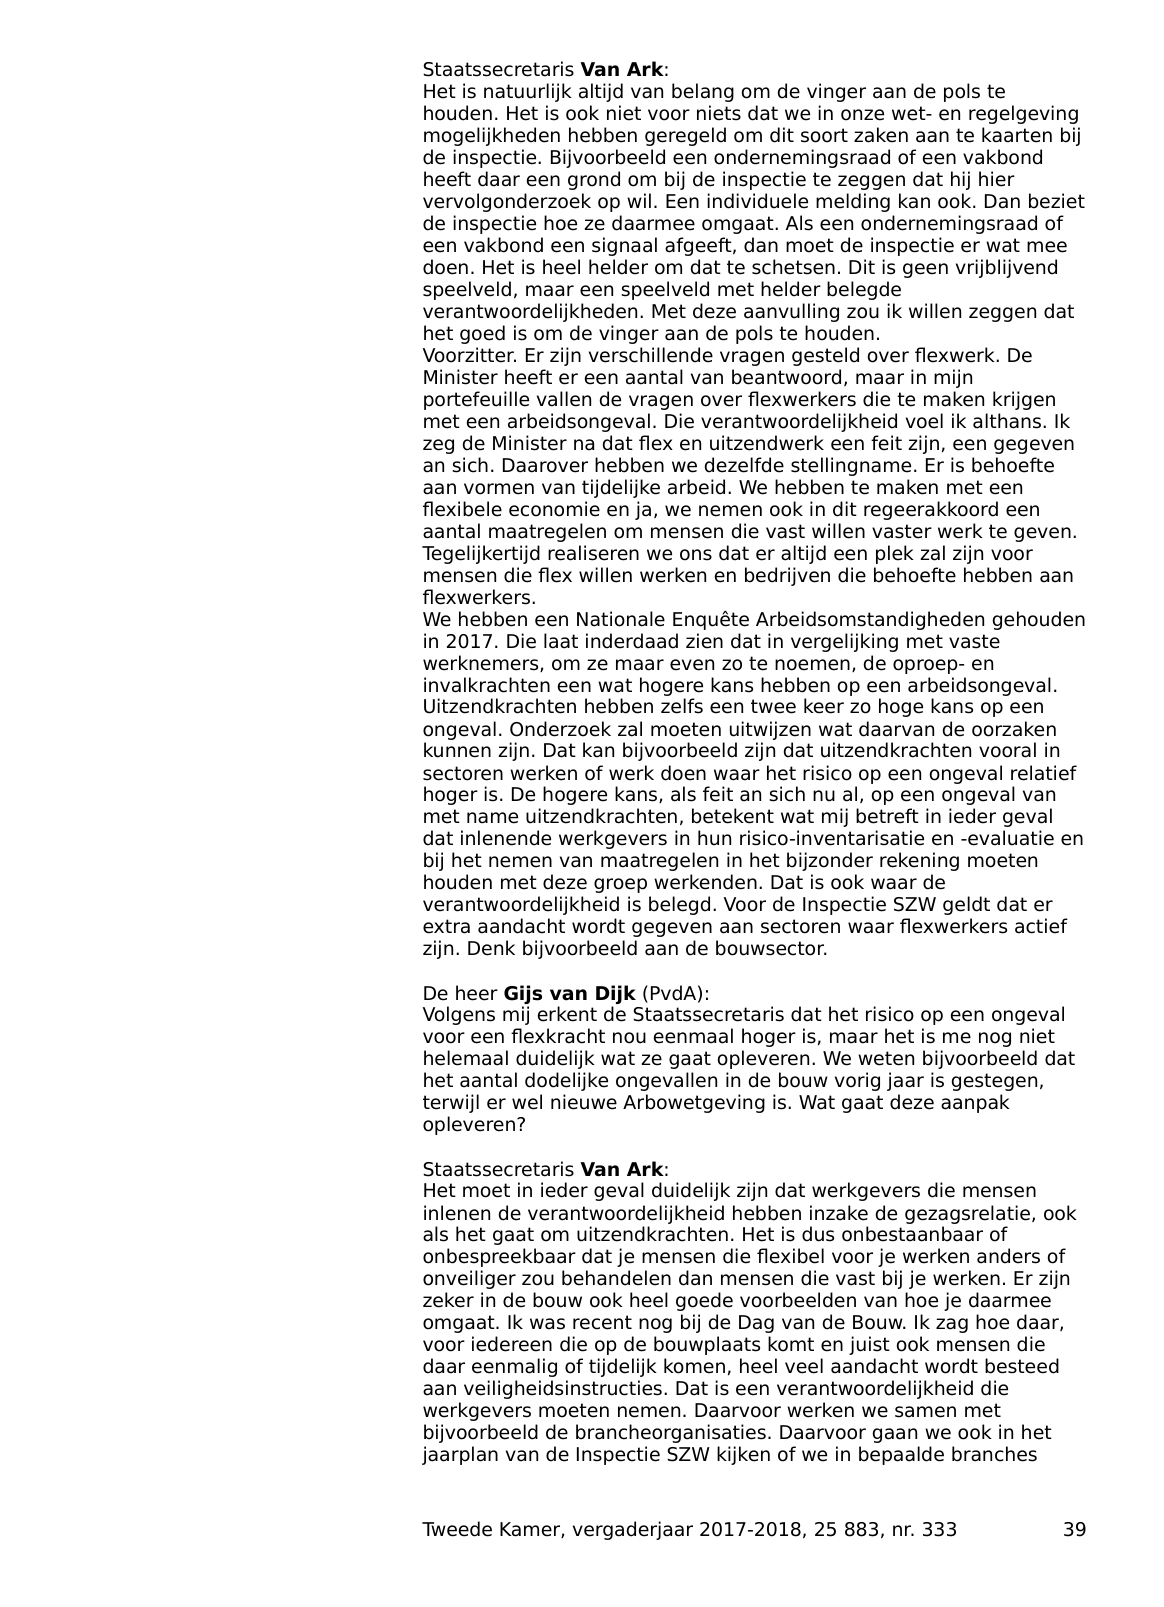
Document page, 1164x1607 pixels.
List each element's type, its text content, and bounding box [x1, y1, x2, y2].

text De heer Gijs van Dijk (PvdA): [422, 982, 1087, 1004]
text Het moet in ieder geval duidelijk zijn dat werkgevers die mensen inlenen de verantwoordelijkheid hebben inzake de gezagsrelatie, ook als het gaat om uitzendkrachten. Het is dus onbestaanbaar of onbespreekbaar dat je mensen die flexibel voor je werken anders of onveiliger zou behandelen dan mensen die vast bij je werken. Er zijn zeker in de bouw ook heel goede voorbeelden van hoe je daarmee omgaat. Ik was recent nog bij de Dag van de Bouw. Ik zag hoe daar, voor iedereen die op de bouwplaats komt en juist ook mensen die daar eenmalig of tijdelijk komen, heel veel aandacht wordt besteed aan veiligheidsinstructies. Dat is een verantwoordelijkheid die werkgevers moeten nemen. Daarvoor werken we samen met bijvoorbeeld de brancheorganisaties. Daarvoor gaan we ook in het jaarplan van de Inspectie SZW kijken of we in bepaalde branches [422, 1180, 1087, 1466]
text Voorzitter. Er zijn verschillende vragen gesteld over flexwerk. De Minister heeft er een aantal van beantwoord, maar in mijn portefeuille vallen de vragen over flexwerkers die te maken krijgen met een arbeidsongeval. Die verantwoordelijkheid voel ik althans. Ik zeg de Minister na dat flex en uitzendwerk een feit zijn, een gegeven an sich. Daarover hebben we dezelfde stellingname. Er is behoefte aan vormen van tijdelijke arbeid. We hebben te maken met een flexibele economie en ja, we nemen ook in dit regeerakkoord een aantal maatregelen om mensen die vast willen vaster werk te geven. Tegelijkertijd realiseren we ons dat er altijd een plek zal zijn voor mensen die flex willen werken en bedrijven die behoefte hebben aan flexwerkers. [422, 345, 1087, 608]
text Staatssecretaris Van Ark: [422, 1158, 1087, 1180]
text Volgens mij erkent de Staatssecretaris dat het risico op een ongeval voor een flexkracht nou eenmaal hoger is, maar het is me nog niet helemaal duidelijk wat ze gaat opleveren. We weten bijvoorbeeld dat het aantal dodelijke ongevallen in de bouw vorig jaar is gestegen, terwijl er wel nieuwe Arbowetgeving is. Wat gaat deze aanpak opleveren? [422, 1004, 1087, 1136]
text Het is natuurlijk altijd van belang om de vinger aan de pols te houden. Het is ook niet voor niets dat we in onze wet- en regelgeving mogelijkheden hebben geregeld om dit soort zaken aan te kaarten bij de inspectie. Bijvoorbeeld een ondernemingsraad of een vakbond heeft daar een grond om bij de inspectie te zeggen dat hij hier vervolgonderzoek op wil. Een individuele melding kan ook. Dan beziet de inspectie hoe ze daarmee omgaat. Als een ondernemingsraad of een vakbond een signaal afgeeft, dan moet de inspectie er wat mee doen. Het is heel helder om dat te schetsen. Dit is geen vrijblijvend speelveld, maar een speelveld met helder belegde verantwoordelijkheden. Met deze aanvulling zou ik willen zeggen dat het goed is om de vinger aan de pols te houden. [422, 81, 1087, 345]
text We hebben een Nationale Enquête Arbeidsomstandigheden gehouden in 2017. Die laat inderdaad zien dat in vergelijking met vaste werknemers, om ze maar even zo te noemen, de oproep- en invalkrachten een wat hogere kans hebben op een arbeidsongeval. Uitzendkrachten hebben zelfs een twee keer zo hoge kans op een ongeval. Onderzoek zal moeten uitwijzen wat daarvan de oorzaken kunnen zijn. Dat kan bijvoorbeeld zijn dat uitzendkrachten vooral in sectoren werken of werk doen waar het risico op een ongeval relatief hoger is. De hogere kans, als feit an sich nu al, op een ongeval van met name uitzendkrachten, betekent wat mij betreft in ieder geval dat inlenende werkgevers in hun risico-inventarisatie en -evaluatie en bij het nemen van maatregelen in het bijzonder rekening moeten houden met deze groep werkenden. Dat is ook waar de verantwoordelijkheid is belegd. Voor de Inspectie SZW geldt dat er extra aandacht wordt gegeven aan sectoren waar flexwerkers actief zijn. Denk bijvoorbeeld aan de bouwsector. [422, 608, 1087, 960]
text Staatssecretaris Van Ark: [422, 59, 1087, 81]
